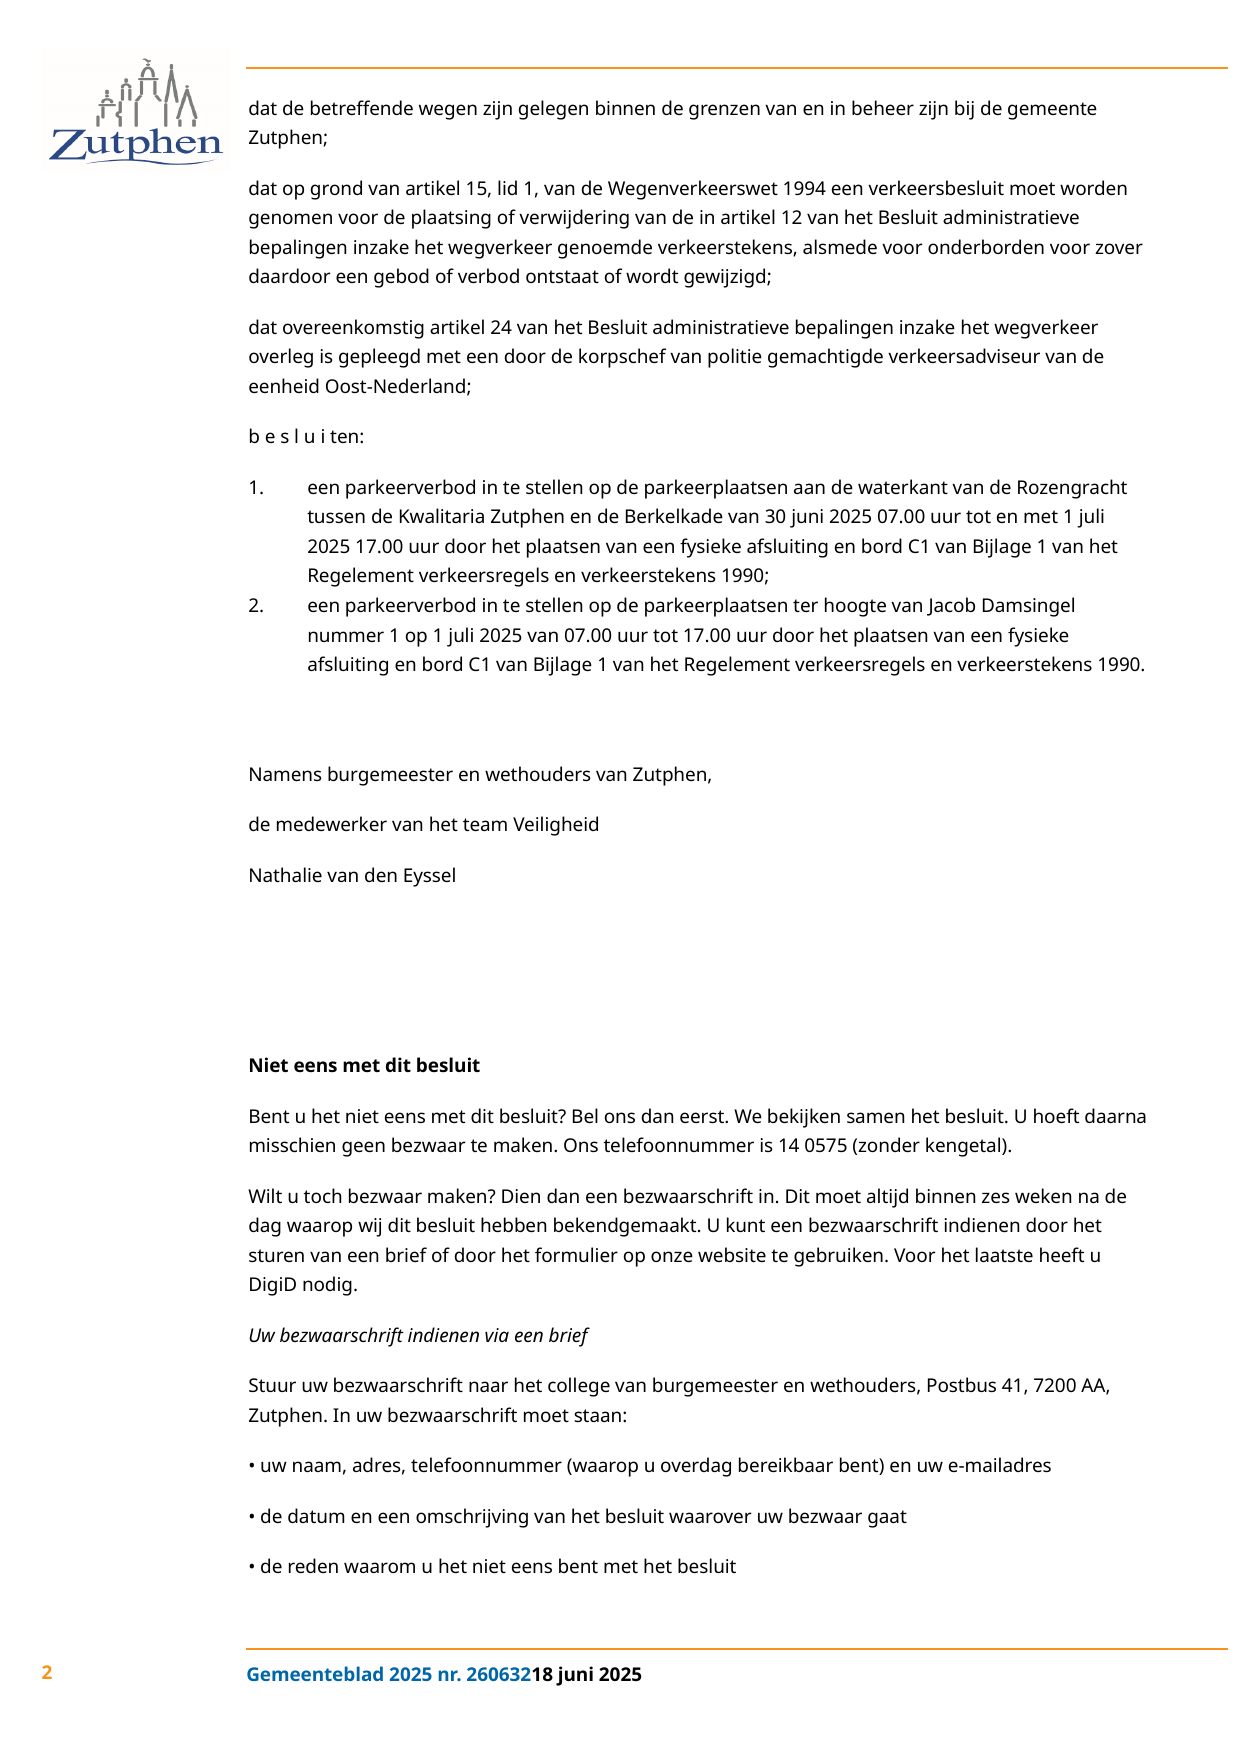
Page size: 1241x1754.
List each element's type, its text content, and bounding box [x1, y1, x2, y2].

text Nathalie van den Eyssel [248, 862, 1152, 888]
picture [41, 47, 231, 172]
text Wilt u toch bezwaar maken? Dien dan een bezwaarschrift in. Dit moet altijd binnen zes weken na de dag waarop wij dit besluit hebben bekendgemaakt. U kunt een bezwaarschrift indienen door het sturen van een brief of door het formulier op onze website te gebruiken. Voor het laatste heeft u DigiD nodig. [248, 1183, 1152, 1297]
text dat op grond van artikel 15, lid 1, van de Wegenverkeerswet 1994 een verkeersbesluit moet worden genomen voor de plaatsing of verwijdering van de in artikel 12 van het Besluit administratieve bepalingen inzake het wegverkeer genoemde verkeerstekens, alsmede voor onderborden voor zover daardoor een gebod of verbod ontstaat of wordt gewijzigd; [248, 175, 1152, 289]
text • de reden waarom u het niet eens bent met het besluit [248, 1553, 1152, 1579]
text Niet eens met dit besluit [248, 1052, 1152, 1078]
text Namens burgemeester en wethouders van Zutphen, [248, 761, 1152, 787]
list een parkeerverbod in te stellen op de parkeerplaatsen ter hoogte van Jacob Damsingel nummer 1 op 1 juli 2025 van 07.00 uur tot 17.00 uur door het plaatsen van een fysieke afsluiting en bord C1 van Bijlage 1 van het Regelement verkeersregels en verkeerstekens 1990. [248, 592, 1152, 677]
text de medewerker van het team Veiligheid [248, 811, 1152, 837]
text dat de betreffende wegen zijn gelegen binnen de grenzen van en in beheer zijn bij de gemeente Zutphen; [248, 95, 1152, 150]
text b e s l u i ten: [248, 423, 1152, 449]
text Uw bezwaarschrift indienen via een brief [248, 1322, 1152, 1348]
text Stuur uw bezwaarschrift naar het college van burgemeester en wethouders, Postbus 41, 7200 AA, Zutphen. In uw bezwaarschrift moet staan: [248, 1372, 1152, 1428]
text • de datum en een omschrijving van het besluit waarover uw bezwaar gaat [248, 1503, 1152, 1528]
text • uw naam, adres, telefoonnummer (waarop u overdag bereikbaar bent) en uw e-mailadres [248, 1452, 1152, 1478]
text Bent u het niet eens met dit besluit? Bel ons dan eerst. We bekijken samen het besluit. U hoeft daarna misschien geen bezwaar te maken. Ons telefoonnummer is 14 0575 (zonder kengetal). [248, 1103, 1152, 1158]
list een parkeerverbod in te stellen op de parkeerplaatsen aan de waterkant van de Rozengracht tussen de Kwalitaria Zutphen en de Berkelkade van 30 juni 2025 07.00 uur tot en met 1 juli 2025 17.00 uur door het plaatsen van een fysieke afsluiting en bord C1 van Bijlage 1 van het Regelement verkeersregels en verkeerstekens 1990; [248, 474, 1152, 588]
text dat overeenkomstig artikel 24 van het Besluit administratieve bepalingen inzake het wegverkeer overleg is gepleegd met een door de korpschef van politie gemachtigde verkeersadviseur van de eenheid Oost-Nederland; [248, 314, 1152, 399]
